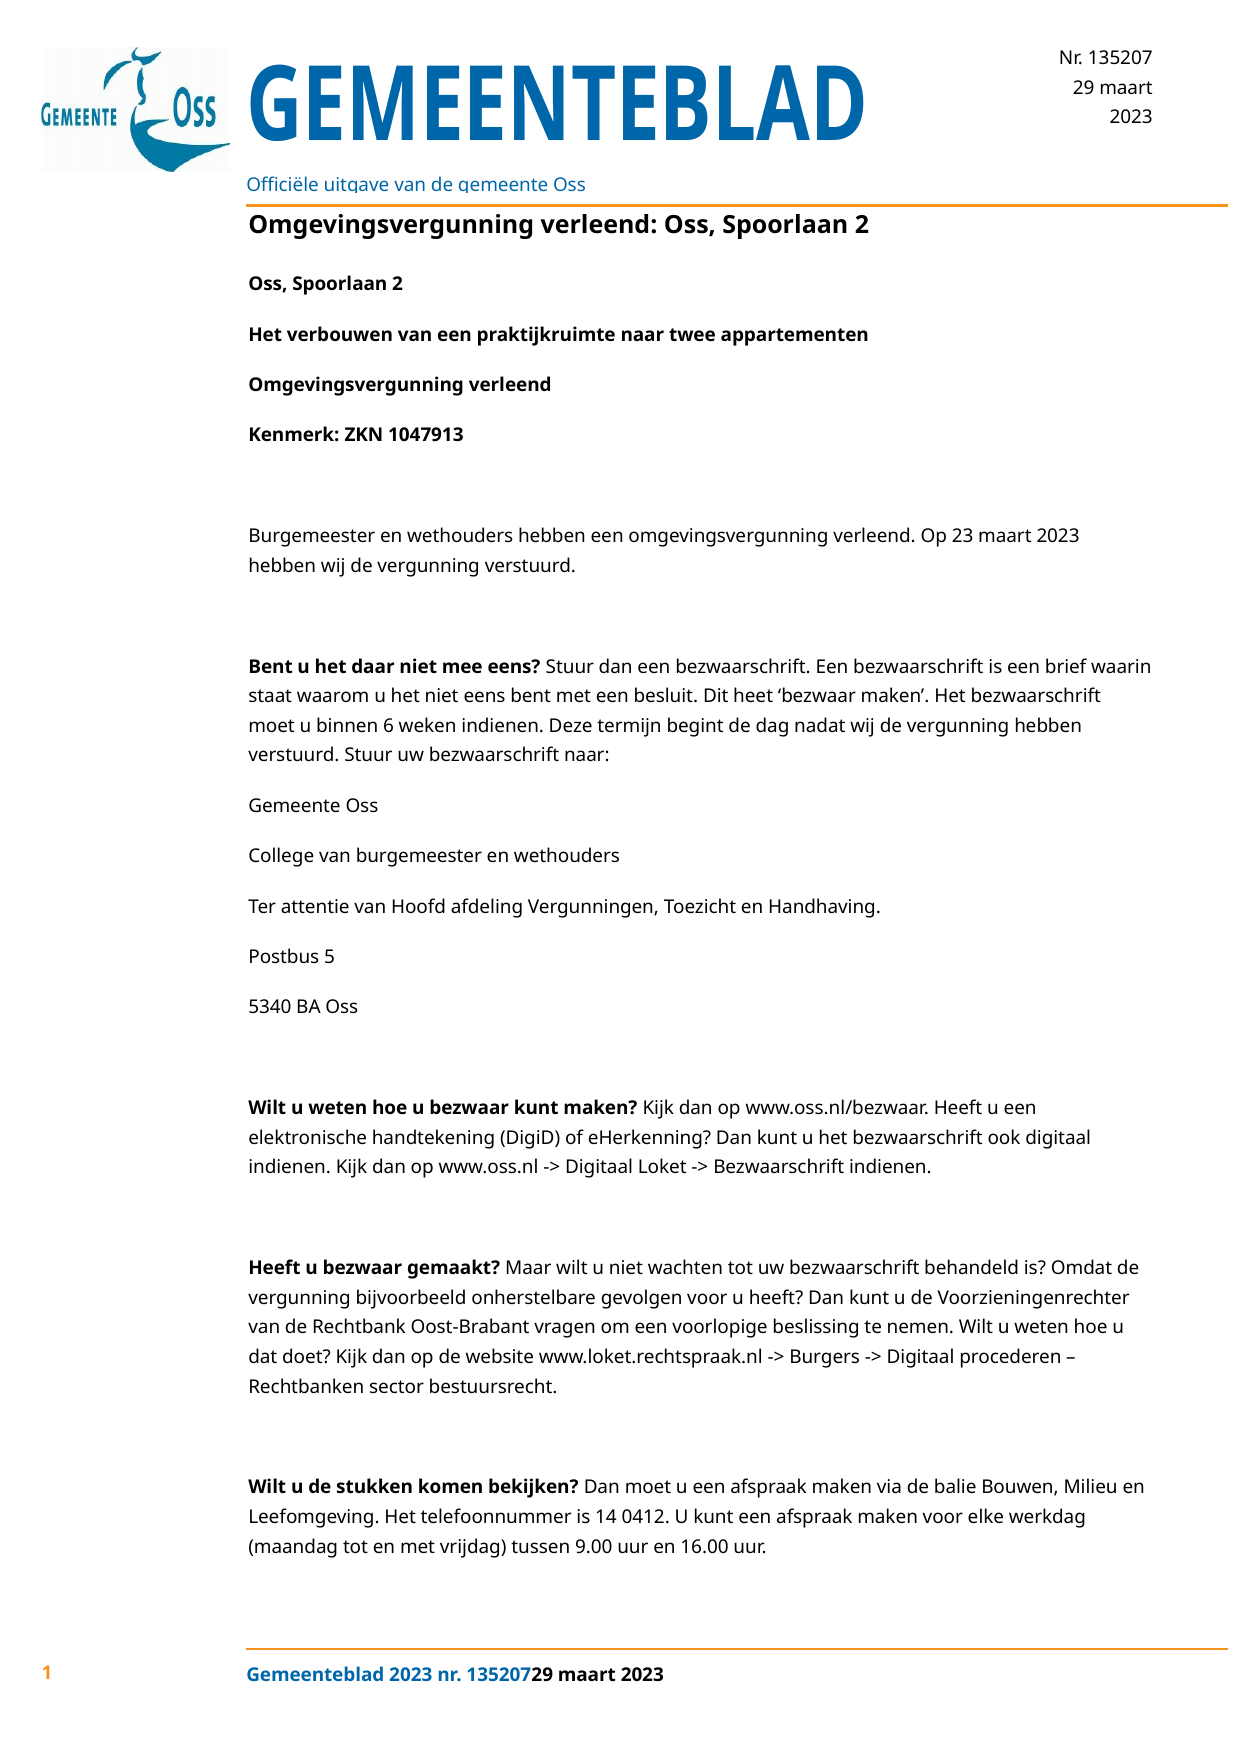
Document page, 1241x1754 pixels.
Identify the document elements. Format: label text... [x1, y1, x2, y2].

text Wilt u de stukken komen bekijken? Dan moet u een afspraak maken via de balie Bouwen, Milieu en Leefomgeving. Het telefoonnummer is 14 0412. U kunt een afspraak maken voor elke werkdag (maandag tot en met vrijdag) tussen 9.00 uur en 16.00 uur. [248, 1474, 1152, 1558]
text Burgemeester en wethouders hebben een omgevingsvergunning verleend. Op 23 maart 2023 hebben wij de vergunning verstuurd. [248, 522, 1152, 578]
text 5340 BA Oss [248, 994, 1152, 1019]
text Ter attentie van Hoofd afdeling Vergunningen, Toezicht en Handhaving. [248, 893, 1152, 918]
text Het verbouwen van een praktijkruimte naar twee appartementen [248, 321, 1152, 346]
text Bent u het daar niet mee eens? Stuur dan een bezwaarschrift. Een bezwaarschrift is een brief waarin staat waarom u het niet eens bent met een besluit. Dit heet ‘bezwaar maken’. Het bezwaarschrift moet u binnen 6 weken indienen. Deze termijn begint de dag nadat wij de vergunning hebben verstuurd. Stuur uw bezwaarschrift naar: [248, 653, 1152, 767]
text Gemeente Oss [248, 792, 1152, 818]
text College van burgemeester en wethouders [248, 842, 1152, 868]
text Omgevingsvergunning verleend [248, 371, 1152, 397]
text Heeft u bezwaar gemaakt? Maar wilt u niet wachten tot uw bezwaarschrift behandeld is? Omdat de vergunning bijvoorbeeld onherstelbare gevolgen voor u heeft? Dan kunt u de Voorzieningenrechter van de Rechtbank Oost-Brabant vragen om een voorlopige beslissing te nemen. Wilt u weten hoe u dat doet? Kijk dan op de website www.loket.rechtspraak.nl -> Burgers -> Digitaal procederen – Rechtbanken sector bestuursrecht. [248, 1254, 1152, 1398]
picture [41, 47, 231, 172]
text Wilt u weten hoe u bezwaar kunt maken? Kijk dan op www.oss.nl/bezwaar. Heeft u een elektronische handtekening (DigiD) of eHerkenning? Dan kunt u het bezwaarschrift ook digitaal indienen. Kijk dan op www.oss.nl -> Digitaal Loket -> Bezwaarschrift indienen. [248, 1094, 1152, 1179]
text Kenmerk: ZKN 1047913 [248, 422, 1152, 447]
text Omgevingsvergunning verleend: Oss, Spoorlaan 2 [248, 207, 1152, 241]
text Oss, Spoorlaan 2 [248, 270, 1152, 296]
text Postbus 5 [248, 943, 1152, 969]
